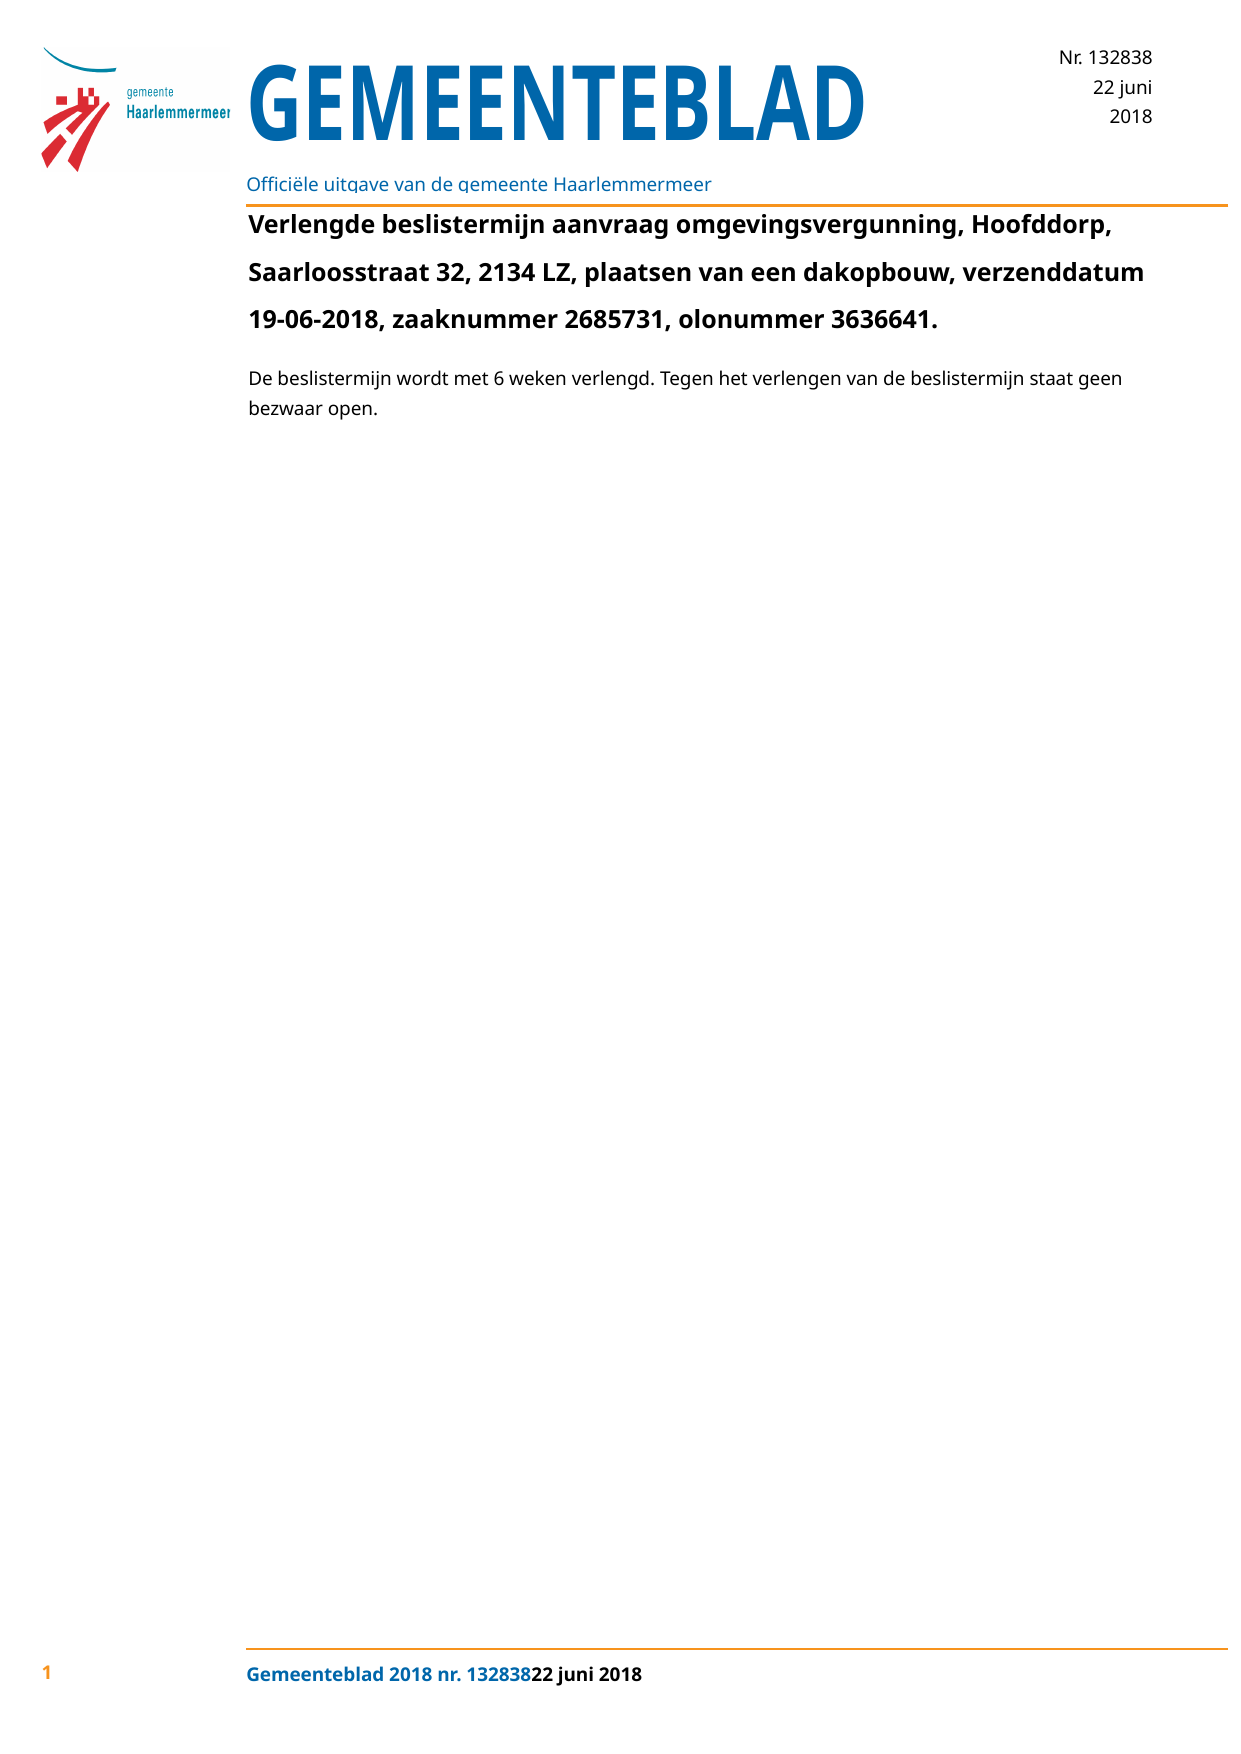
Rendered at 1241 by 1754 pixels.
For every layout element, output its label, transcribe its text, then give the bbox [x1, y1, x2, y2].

picture [41, 47, 231, 172]
text Verlengde beslistermijn aanvraag omgevingsvergunning, Hoofddorp, Saarloosstraat 32, 2134 LZ, plaatsen van een dakopbouw, verzenddatum 19-06-2018, zaaknummer 2685731, olonummer 3636641. [248, 207, 1152, 336]
text De beslistermijn wordt met 6 weken verlengd. Tegen het verlengen van de beslistermijn staat geen bezwaar open. [248, 366, 1152, 421]
